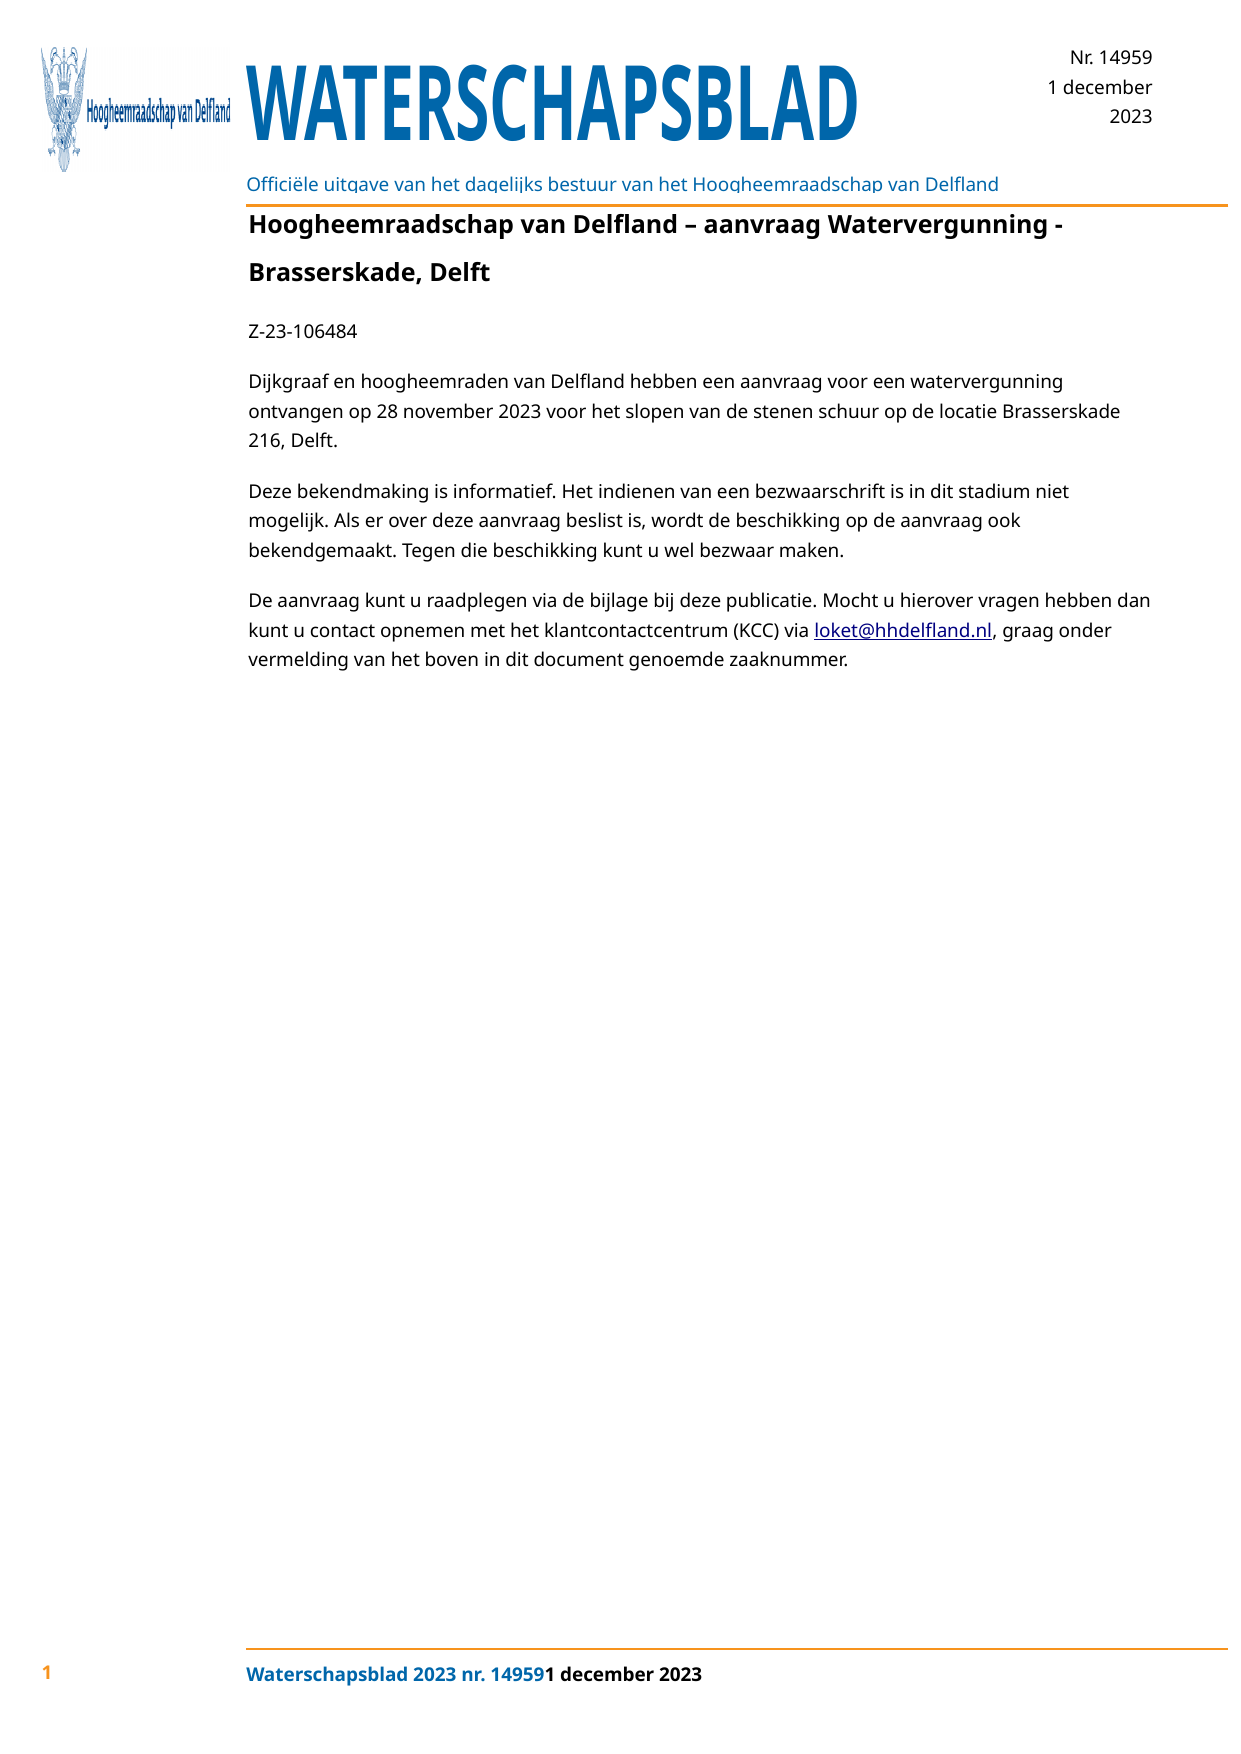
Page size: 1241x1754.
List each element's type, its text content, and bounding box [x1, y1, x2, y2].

text De aanvraag kunt u raadplegen via de bijlage bij deze publicatie. Mocht u hierover vragen hebben dan kunt u contact opnemen met het klantcontactcentrum (KCC) via loket@hhdelfland.nl, graag onder vermelding van het boven in dit document genoemde zaaknummer. [248, 587, 1152, 672]
picture [41, 47, 231, 172]
text Deze bekendmaking is informatief. Het indienen van een bezwaarschrift is in dit stadium niet mogelijk. Als er over deze aanvraag beslist is, wordt de beschikking op de aanvraag ook bekendgemaakt. Tegen die beschikking kunt u wel bezwaar maken. [248, 478, 1152, 563]
text Hoogheemraadschap van Delfland – aanvraag Watervergunning - Brasserskade, Delft [248, 207, 1152, 288]
text Z-23-106484 [248, 318, 1152, 344]
text Dijkgraaf en hoogheemraden van Delfland hebben een aanvraag voor een watervergunning ontvangen op 28 november 2023 voor het slopen van de stenen schuur op de locatie Brasserskade 216, Delft. [248, 368, 1152, 453]
